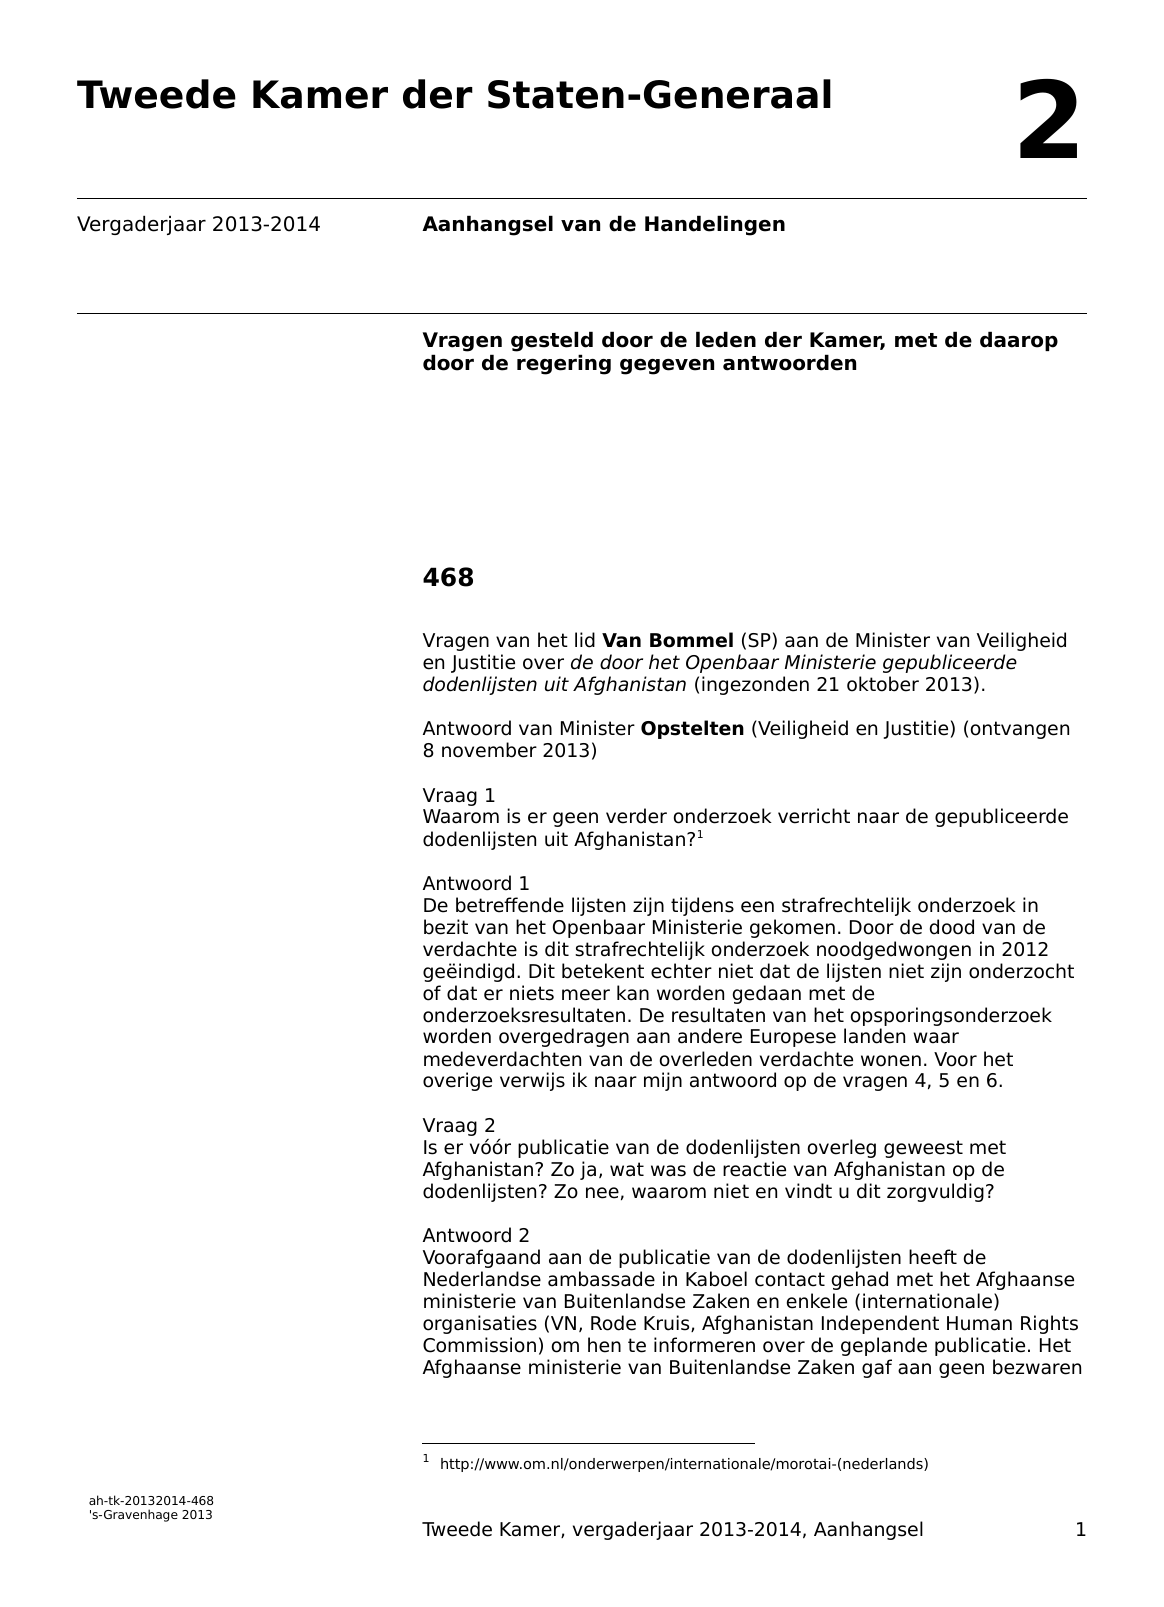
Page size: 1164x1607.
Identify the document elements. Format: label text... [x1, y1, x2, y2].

text Antwoord 1 [422, 873, 1087, 894]
text 's-Gravenhage 2013 [88, 1508, 323, 1522]
text Antwoord van Minister Opstelten (Veiligheid en Justitie) (ontvangen 8 november 2013) [422, 718, 1087, 762]
text De betreffende lijsten zijn tijdens een strafrechtelijk onderzoek in bezit van het Openbaar Ministerie gekomen. Door de dood van de verdachte is dit strafrechtelijk onderzoek noodgedwongen in 2012 geëindigd. Dit betekent echter niet dat de lijsten niet zijn onderzocht of dat er niets meer kan worden gedaan met de onderzoeksresultaten. De resultaten van het opsporingsonderzoek worden overgedragen aan andere Europese landen waar medeverdachten van de overleden verdachte wonen. Voor het overige verwijs ik naar mijn antwoord op de vragen 4, 5 en 6. [422, 894, 1087, 1092]
table_header Tweede Kamer der Staten-Generaal [77, 59, 886, 198]
text Antwoord 2 [422, 1225, 1087, 1247]
text Vraag 1 [422, 784, 1087, 806]
text 468 [422, 563, 1087, 592]
text Waarom is er geen verder onderzoek verricht naar de gepubliceerde dodenlijsten uit Afghanistan? [422, 806, 1087, 850]
text Vraag 2 [422, 1114, 1087, 1137]
table_cell Vragen gesteld door de leden der Kamer, met de daarop door de regering gegeven antwoorden [422, 314, 1087, 375]
table_cell Vergaderjaar 2013-2014 [77, 199, 422, 313]
table_cell [77, 314, 422, 375]
text Voorafgaand aan de publicatie van de dodenlijsten heeft de Nederlandse ambassade in Kaboel contact gehad met het Afghaanse ministerie van Buitenlandse Zaken en enkele (internationale) organisaties (VN, Rode Kruis, Afghanistan Independent Human Rights Commission) om hen te informeren over de geplande publicatie. Het Afghaanse ministerie van Buitenlandse Zaken gaf aan geen bezwaren [422, 1247, 1087, 1378]
table_cell Aanhangsel van de Handelingen [422, 199, 1087, 313]
text Vragen van het lid Van Bommel (SP) aan de Minister van Veiligheid en Justitie over de door het Openbaar Ministerie gepubliceerde dodenlijsten uit Afghanistan (ingezonden 21 oktober 2013). [422, 630, 1087, 696]
text http://www.om.nl/onderwerpen/internationale/morotai-(nederlands) [422, 1452, 1087, 1474]
text ah-tk-20132014-468 [88, 1494, 323, 1508]
table_header 2 [886, 59, 1087, 198]
text Is er vóór publicatie van de dodenlijsten overleg geweest met Afghanistan? Zo ja, wat was de reactie van Afghanistan op de dodenlijsten? Zo nee, waarom niet en vindt u dit zorgvuldig? [422, 1137, 1087, 1202]
